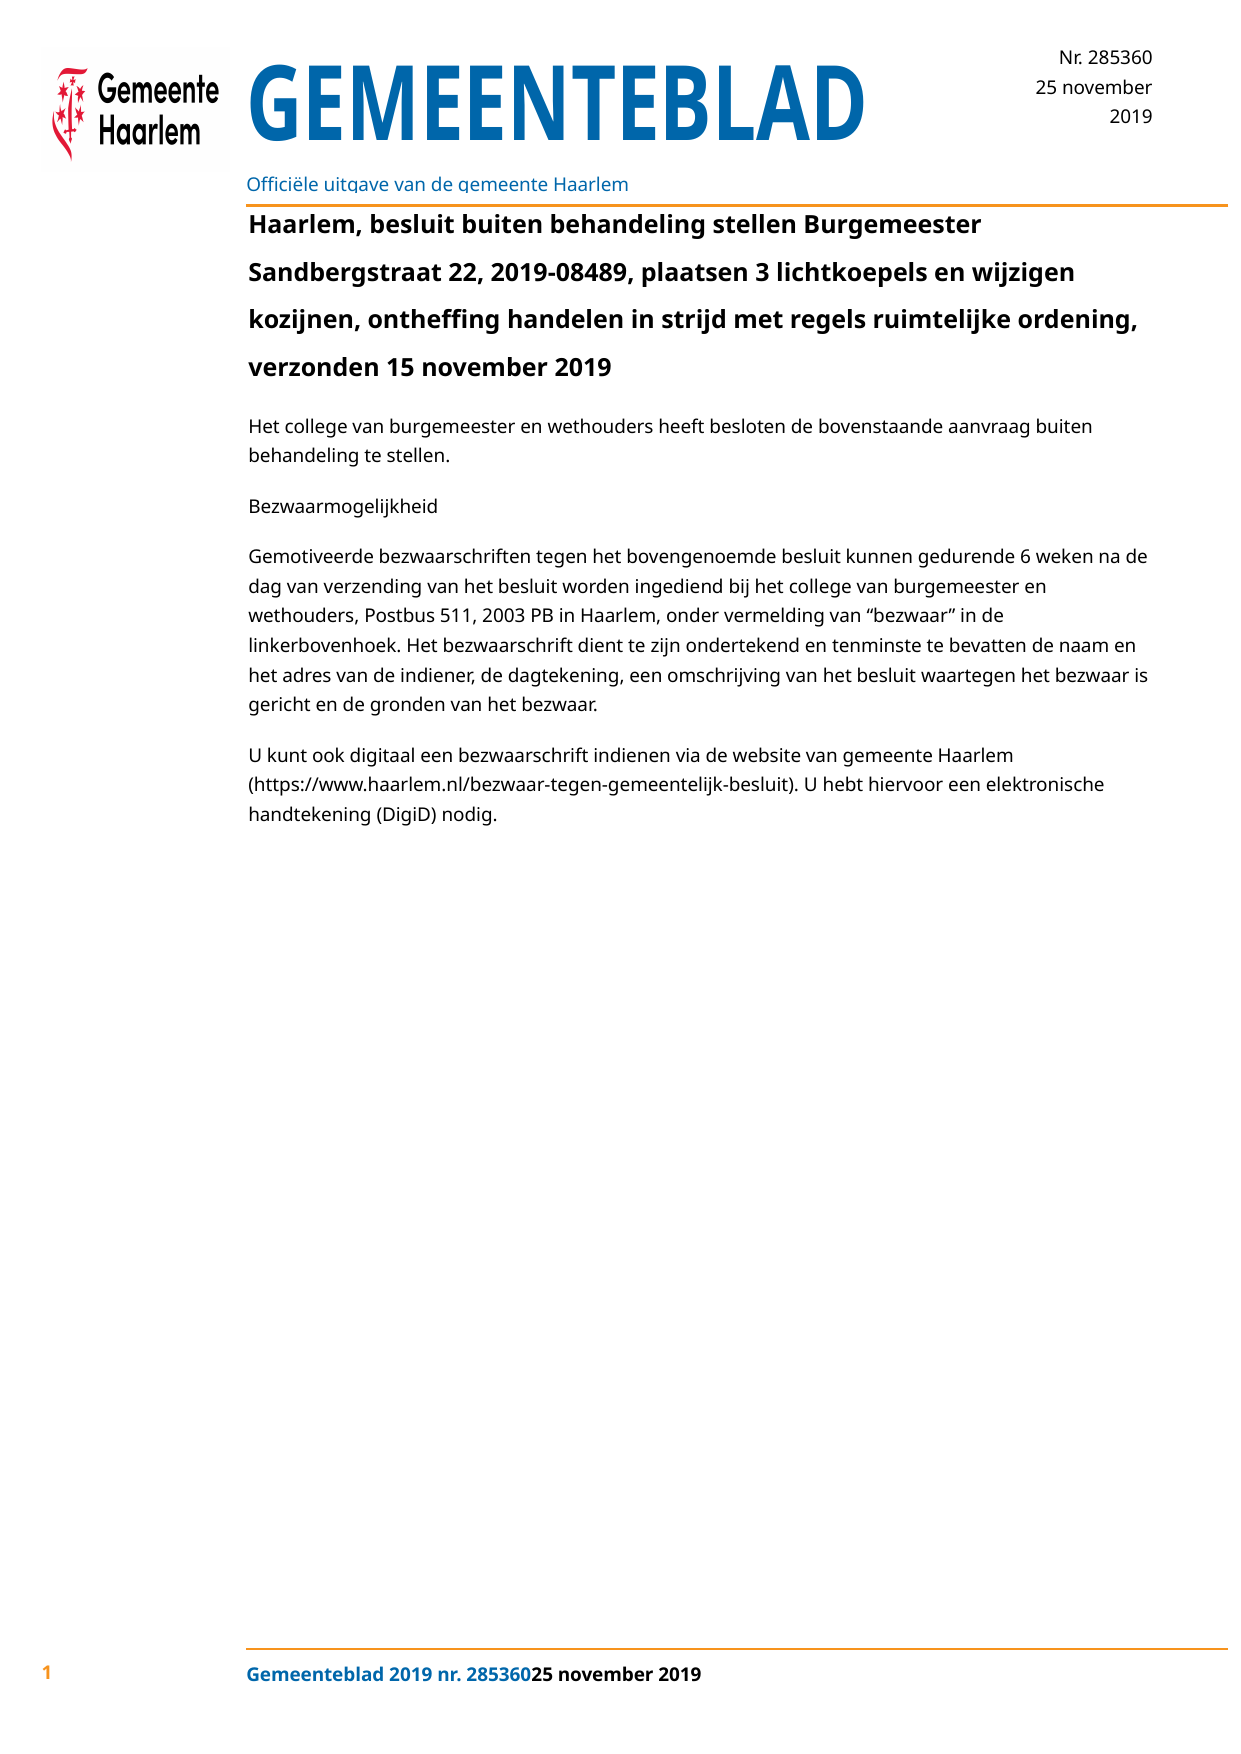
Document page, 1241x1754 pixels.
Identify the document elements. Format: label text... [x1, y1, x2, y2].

text Het college van burgemeester en wethouders heeft besloten de bovenstaande aanvraag buiten behandeling te stellen. [248, 413, 1152, 468]
text Gemotiveerde bezwaarschriften tegen het bovengenoemde besluit kunnen gedurende 6 weken na de dag van verzending van het besluit worden ingediend bij het college van burgemeester en wethouders, Postbus 511, 2003 PB in Haarlem, onder vermelding van “bezwaar” in de linkerbovenhoek. Het bezwaarschrift dient te zijn ondertekend en tenminste te bevatten de naam en het adres van de indiener, de dagtekening, een omschrijving van het besluit waartegen het bezwaar is gericht en de gronden van het bezwaar. [248, 543, 1152, 717]
text Bezwaarmogelijkheid [248, 493, 1152, 519]
picture [41, 47, 231, 172]
text Haarlem, besluit buiten behandeling stellen Burgemeester Sandbergstraat 22, 2019-08489, plaatsen 3 lichtkoepels en wijzigen kozijnen, ontheffing handelen in strijd met regels ruimtelijke ordening, verzonden 15 november 2019 [248, 207, 1152, 384]
text U kunt ook digitaal een bezwaarschrift indienen via de website van gemeente Haarlem (https://www.haarlem.nl/bezwaar-tegen-gemeentelijk-besluit). U hebt hiervoor een elektronische handtekening (DigiD) nodig. [248, 742, 1152, 827]
